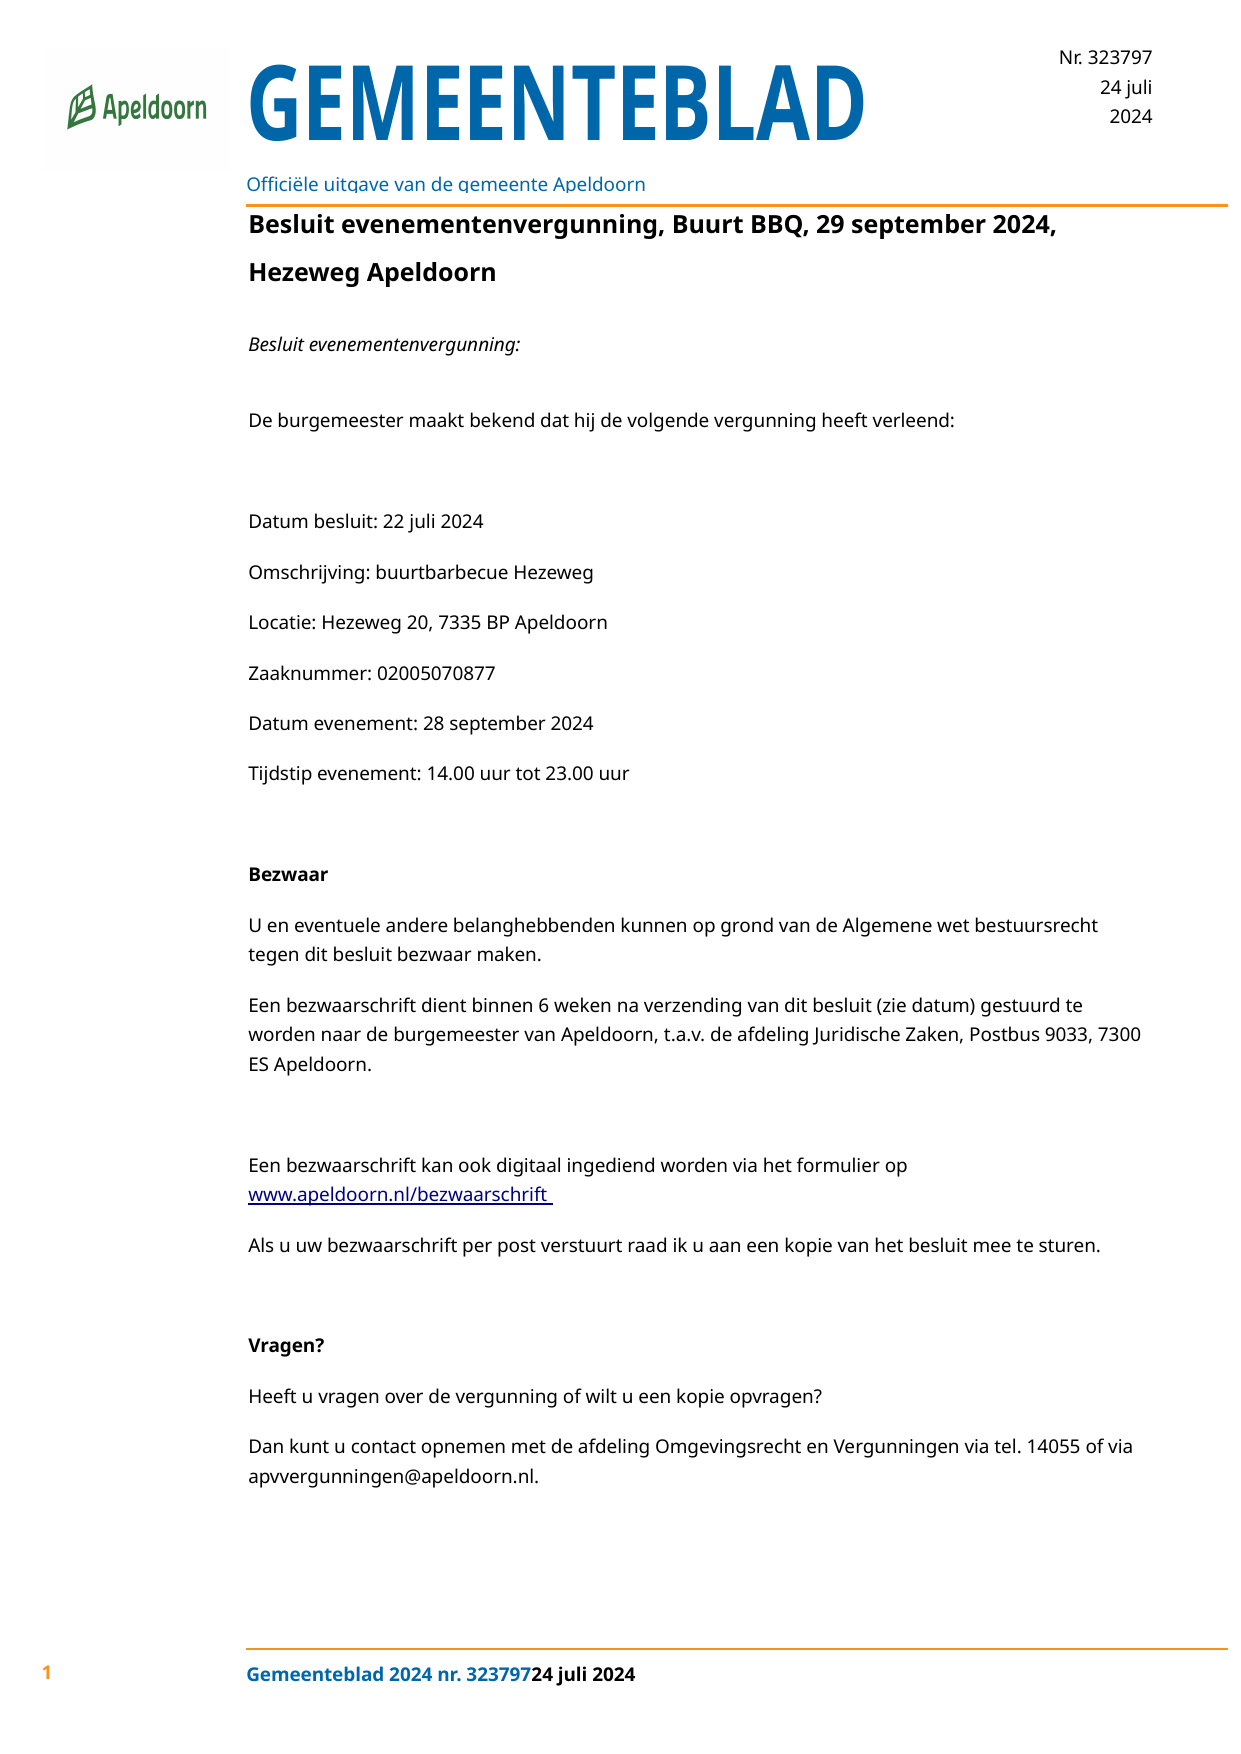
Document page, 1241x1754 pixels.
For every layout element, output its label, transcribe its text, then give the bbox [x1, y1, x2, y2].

text Vragen? [248, 1333, 1152, 1358]
text Heeft u vragen over de vergunning of wilt u een kopie opvragen? [248, 1383, 1152, 1409]
text De burgemeester maakt bekend dat hij de volgende vergunning heeft verleend: [248, 408, 1152, 433]
picture [41, 47, 231, 172]
text Locatie: Hezeweg 20, 7335 BP Apeldoorn [248, 609, 1152, 635]
text Tijdstip evenement: 14.00 uur tot 23.00 uur [248, 761, 1152, 786]
text Besluit evenementenvergunning, Buurt BBQ, 29 september 2024, Hezeweg Apeldoorn [248, 207, 1152, 288]
text Bezwaar [248, 861, 1152, 887]
text Omschrijving: buurtbarbecue Hezeweg [248, 559, 1152, 584]
text U en eventuele andere belanghebbenden kunnen op grond van de Algemene wet bestuursrecht tegen dit besluit bezwaar maken. [248, 912, 1152, 967]
text Een bezwaarschrift kan ook digitaal ingediend worden via het formulier op www.apeldoorn.nl/bezwaarschrift [248, 1152, 1152, 1207]
text Datum evenement: 28 september 2024 [248, 710, 1152, 736]
text Dan kunt u contact opnemen met de afdeling Omgevingsrecht en Vergunningen via tel. 14055 of via apvvergunningen@apeldoorn.nl. [248, 1433, 1152, 1489]
text Zaaknummer: 02005070877 [248, 660, 1152, 685]
text Een bezwaarschrift dient binnen 6 weken na verzending van dit besluit (zie datum) gestuurd te worden naar de burgemeester van Apeldoorn, t.a.v. de afdeling Juridische Zaken, Postbus 9033, 7300 ES Apeldoorn. [248, 992, 1152, 1077]
text Als u uw bezwaarschrift per post verstuurt raad ik u aan een kopie van het besluit mee te sturen. [248, 1232, 1152, 1257]
text Datum besluit: 22 juli 2024 [248, 508, 1152, 534]
text Besluit evenementenvergunning: [248, 331, 1152, 357]
